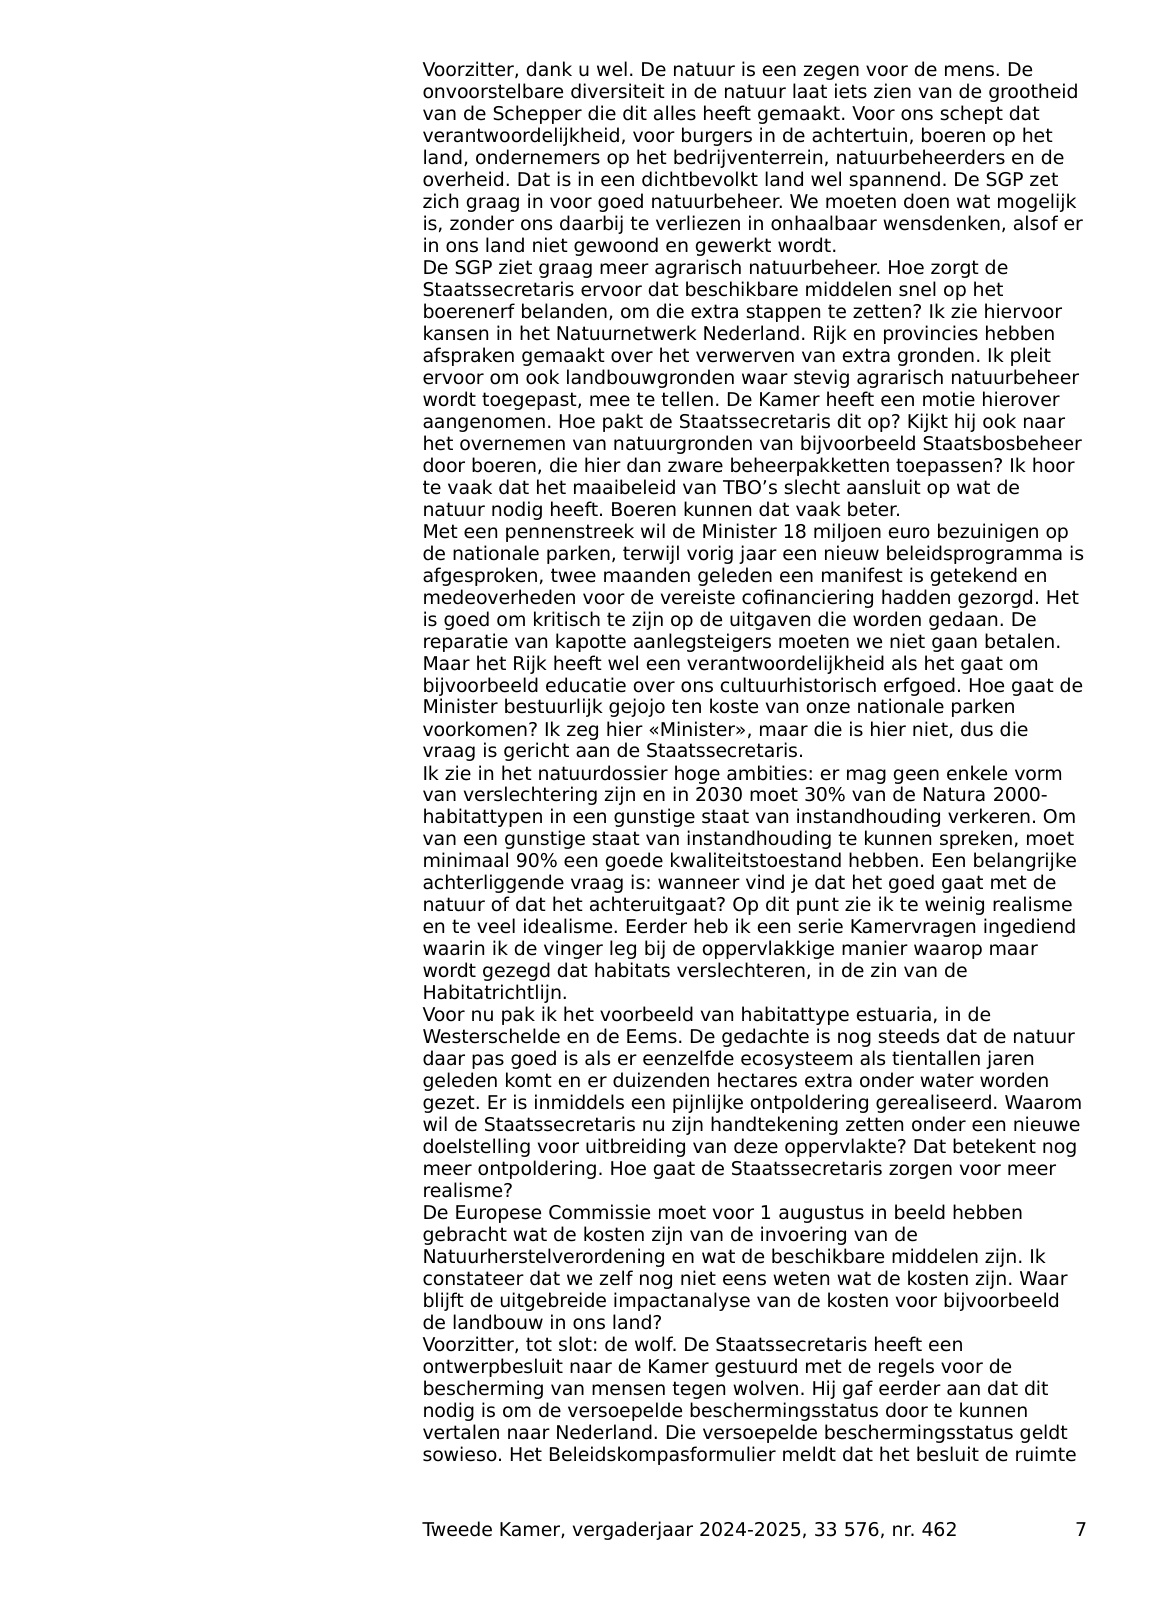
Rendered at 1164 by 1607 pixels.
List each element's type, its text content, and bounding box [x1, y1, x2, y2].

text Voorzitter, tot slot: de wolf. De Staatssecretaris heeft een ontwerpbesluit naar de Kamer gestuurd met de regels voor de bescherming van mensen tegen wolven. Hij gaf eerder aan dat dit nodig is om de versoepelde beschermingsstatus door te kunnen vertalen naar Nederland. Die versoepelde beschermingsstatus geldt sowieso. Het Beleidskompasformulier meldt dat het besluit de ruimte [422, 1334, 1087, 1466]
text De SGP ziet graag meer agrarisch natuurbeheer. Hoe zorgt de Staatssecretaris ervoor dat beschikbare middelen snel op het boerenerf belanden, om die extra stappen te zetten? Ik zie hiervoor kansen in het Natuurnetwerk Nederland. Rijk en provincies hebben afspraken gemaakt over het verwerven van extra gronden. Ik pleit ervoor om ook landbouwgronden waar stevig agrarisch natuurbeheer wordt toegepast, mee te tellen. De Kamer heeft een motie hierover aangenomen. Hoe pakt de Staatssecretaris dit op? Kijkt hij ook naar het overnemen van natuurgronden van bijvoorbeeld Staatsbosbeheer door boeren, die hier dan zware beheerpakketten toepassen? Ik hoor te vaak dat het maaibeleid van TBO’s slecht aansluit op wat de natuur nodig heeft. Boeren kunnen dat vaak beter. [422, 257, 1087, 521]
text De Europese Commissie moet voor 1 augustus in beeld hebben gebracht wat de kosten zijn van de invoering van de Natuurherstelverordening en wat de beschikbare middelen zijn. Ik constateer dat we zelf nog niet eens weten wat de kosten zijn. Waar blijft de uitgebreide impactanalyse van de kosten voor bijvoorbeeld de landbouw in ons land? [422, 1202, 1087, 1334]
text Voorzitter, dank u wel. De natuur is een zegen voor de mens. De onvoorstelbare diversiteit in de natuur laat iets zien van de grootheid van de Schepper die dit alles heeft gemaakt. Voor ons schept dat verantwoordelijkheid, voor burgers in de achtertuin, boeren op het land, ondernemers op het bedrijventerrein, natuurbeheerders en de overheid. Dat is in een dichtbevolkt land wel spannend. De SGP zet zich graag in voor goed natuurbeheer. We moeten doen wat mogelijk is, zonder ons daarbij te verliezen in onhaalbaar wensdenken, alsof er in ons land niet gewoond en gewerkt wordt. [422, 59, 1087, 257]
text Ik zie in het natuurdossier hoge ambities: er mag geen enkele vorm van verslechtering zijn en in 2030 moet 30% van de Natura 2000-habitattypen in een gunstige staat van instandhouding verkeren. Om van een gunstige staat van instandhouding te kunnen spreken, moet minimaal 90% een goede kwaliteitstoestand hebben. Een belangrijke achterliggende vraag is: wanneer vind je dat het goed gaat met de natuur of dat het achteruitgaat? Op dit punt zie ik te weinig realisme en te veel idealisme. Eerder heb ik een serie Kamervragen ingediend waarin ik de vinger leg bij de oppervlakkige manier waarop maar wordt gezegd dat habitats verslechteren, in de zin van de Habitatrichtlijn. [422, 762, 1087, 1004]
text Met een pennenstreek wil de Minister 18 miljoen euro bezuinigen op de nationale parken, terwijl vorig jaar een nieuw beleidsprogramma is afgesproken, twee maanden geleden een manifest is getekend en medeoverheden voor de vereiste cofinanciering hadden gezorgd. Het is goed om kritisch te zijn op de uitgaven die worden gedaan. De reparatie van kapotte aanlegsteigers moeten we niet gaan betalen. Maar het Rijk heeft wel een verantwoordelijkheid als het gaat om bijvoorbeeld educatie over ons cultuurhistorisch erfgoed. Hoe gaat de Minister bestuurlijk gejojo ten koste van onze nationale parken voorkomen? Ik zeg hier «Minister», maar die is hier niet, dus die vraag is gericht aan de Staatssecretaris. [422, 521, 1087, 762]
text Voor nu pak ik het voorbeeld van habitattype estuaria, in de Westerschelde en de Eems. De gedachte is nog steeds dat de natuur daar pas goed is als er eenzelfde ecosysteem als tientallen jaren geleden komt en er duizenden hectares extra onder water worden gezet. Er is inmiddels een pijnlijke ontpoldering gerealiseerd. Waarom wil de Staatssecretaris nu zijn handtekening zetten onder een nieuwe doelstelling voor uitbreiding van deze oppervlakte? Dat betekent nog meer ontpoldering. Hoe gaat de Staatssecretaris zorgen voor meer realisme? [422, 1004, 1087, 1202]
